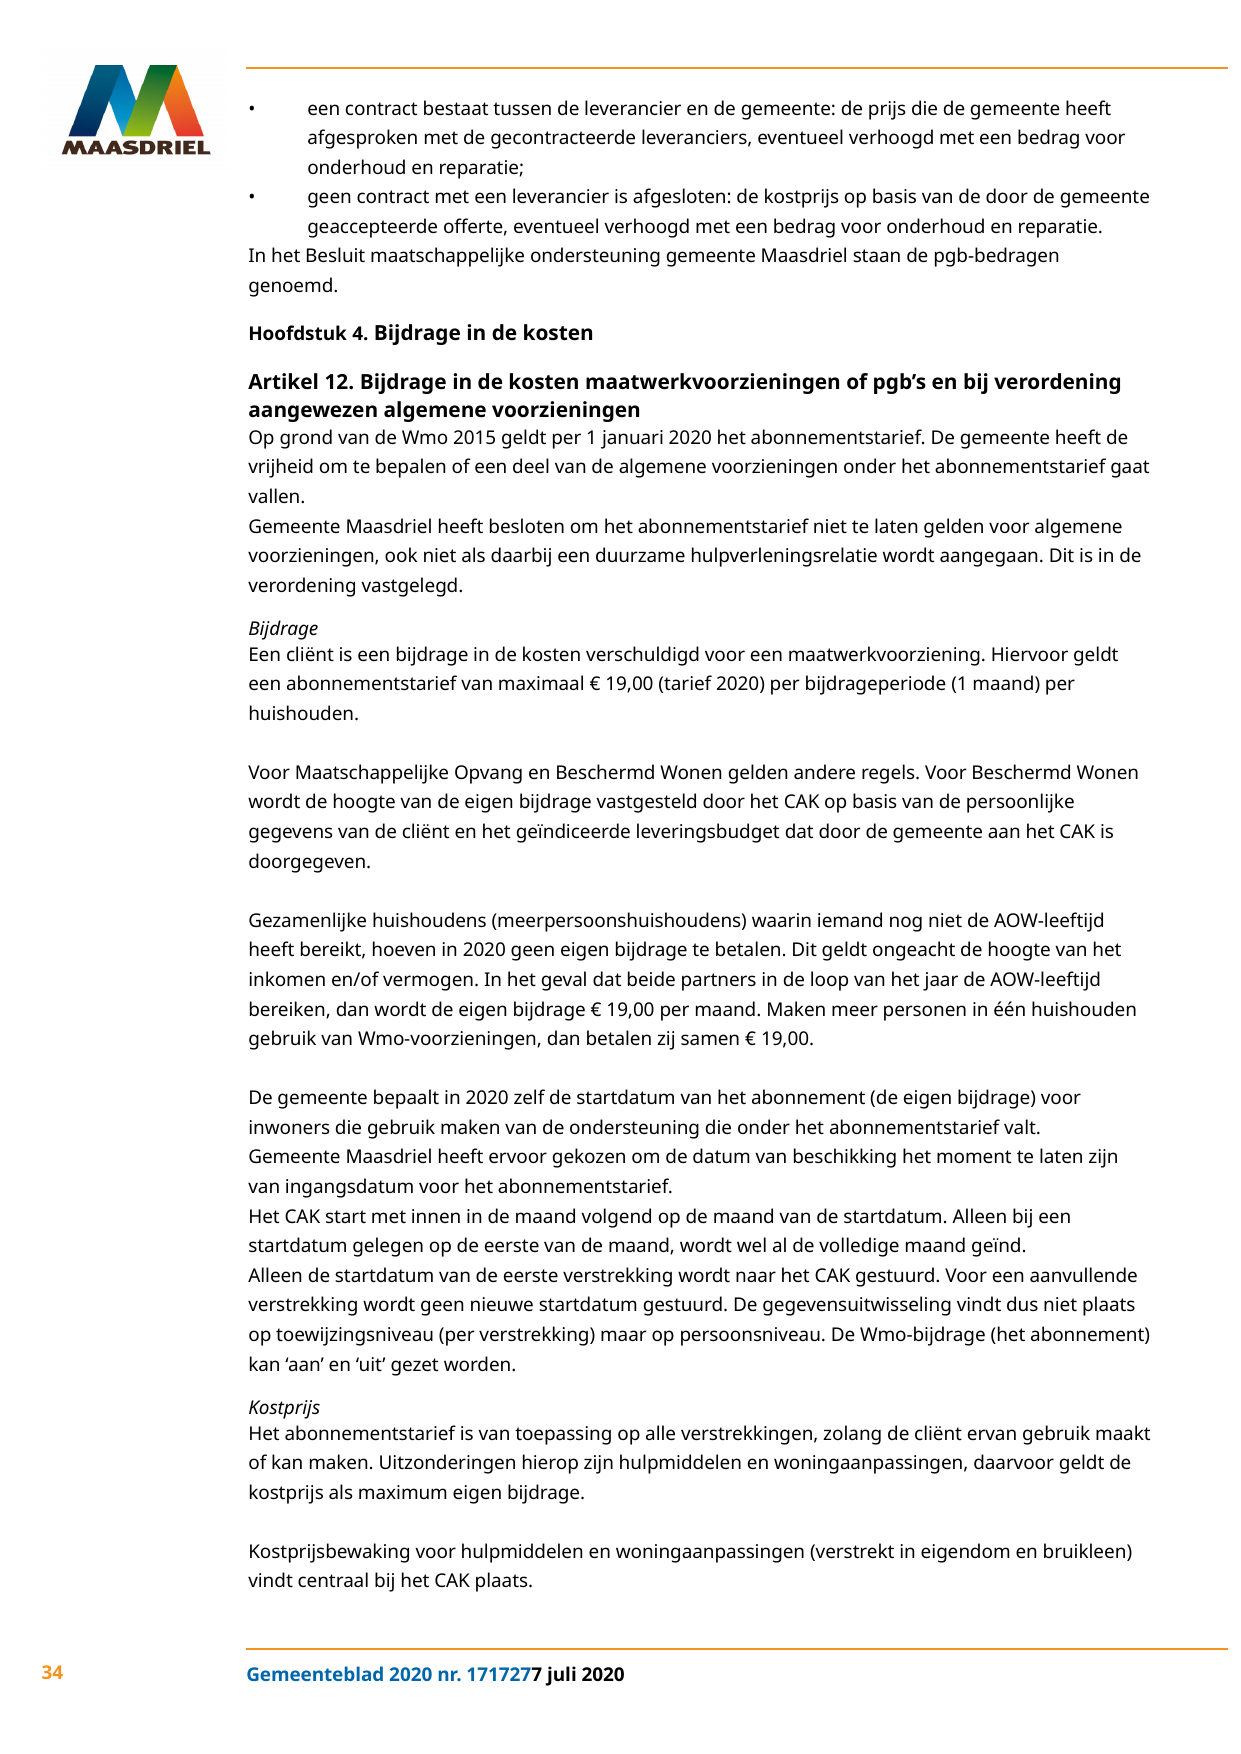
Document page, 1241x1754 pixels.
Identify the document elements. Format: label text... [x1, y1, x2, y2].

text Gemeente Maasdriel heeft ervoor gekozen om de datum van beschikking het moment te laten zijn van ingangsdatum voor het abonnementstarief. [248, 1144, 1152, 1199]
picture [41, 47, 231, 172]
text Gemeente Maasdriel heeft besloten om het abonnementstarief niet te laten gelden voor algemene voorzieningen, ook niet als daarbij een duurzame hulpverleningsrelatie wordt aangegaan. Dit is in de verordening vastgelegd. [248, 513, 1152, 598]
text Op grond van de Wmo 2015 geldt per 1 januari 2020 het abonnementstarief. De gemeente heeft de vrijheid om te bepalen of een deel van de algemene voorzieningen onder het abonnementstarief gaat vallen. [248, 424, 1152, 509]
text Hoofdstuk 4. Bijdrage in de kosten [248, 318, 1152, 346]
text Bijdrage [248, 615, 1152, 641]
text Het abonnementstarief is van toepassing op alle verstrekkingen, zolang de cliënt ervan gebruik maakt of kan maken. Uitzonderingen hierop zijn hulpmiddelen en woningaanpassingen, daarvoor geldt de kostprijs als maximum eigen bijdrage. [248, 1420, 1152, 1504]
text De gemeente bepaalt in 2020 zelf de startdatum van het abonnement (de eigen bijdrage) voor inwoners die gebruik maken van de ondersteuning die onder het abonnementstarief valt. [248, 1084, 1152, 1140]
text Alleen de startdatum van de eerste verstrekking wordt naar het CAK gestuurd. Voor een aanvullende verstrekking wordt geen nieuwe startdatum gestuurd. De gegevensuitwisseling vindt dus niet plaats op toewijzingsniveau (per verstrekking) maar op persoonsniveau. De Wmo-bijdrage (het abonnement) kan ‘aan’ en ‘uit’ gezet worden. [248, 1262, 1152, 1377]
text Kostprijs [248, 1394, 1152, 1420]
text Het CAK start met innen in de maand volgend op de maand van de startdatum. Alleen bij een startdatum gelegen op de eerste van de maand, wordt wel al de volledige maand geïnd. [248, 1203, 1152, 1258]
text Een cliënt is een bijdrage in de kosten verschuldigd voor een maatwerkvoorziening. Hiervoor geldt een abonnementstarief van maximaal € 19,00 (tarief 2020) per bijdrageperiode (1 maand) per huishouden. [248, 641, 1152, 726]
text Kostprijsbewaking voor hulpmiddelen en woningaanpassingen (verstrekt in eigendom en bruikleen) vindt centraal bij het CAK plaats. [248, 1538, 1152, 1593]
list een contract bestaat tussen de leverancier en de gemeente: de prijs die de gemeente heeft afgesproken met de gecontracteerde leveranciers, eventueel verhoogd met een bedrag voor onderhoud en reparatie; [248, 95, 1152, 180]
text Voor Maatschappelijke Opvang en Beschermd Wonen gelden andere regels. Voor Beschermd Wonen wordt de hoogte van de eigen bijdrage vastgesteld door het CAK op basis van de persoonlijke gegevens van de cliënt en het geïndiceerde leveringsbudget dat door de gemeente aan het CAK is doorgegeven. [248, 759, 1152, 874]
list geen contract met een leverancier is afgesloten: de kostprijs op basis van de door de gemeente geaccepteerde offerte, eventueel verhoogd met een bedrag voor onderhoud en reparatie. [248, 183, 1152, 239]
text Gezamenlijke huishoudens (meerpersoonshuishoudens) waarin iemand nog niet de AOW-leeftijd heeft bereikt, hoeven in 2020 geen eigen bijdrage te betalen. Dit geldt ongeacht de hoogte van het inkomen en/of vermogen. In het geval dat beide partners in de loop van het jaar de AOW-leeftijd bereiken, dan wordt de eigen bijdrage € 19,00 per maand. Maken meer personen in één huishouden gebruik van Wmo-voorzieningen, dan betalen zij samen € 19,00. [248, 907, 1152, 1051]
text In het Besluit maatschappelijke ondersteuning gemeente Maasdriel staan de pgb-bedragen genoemd. [248, 243, 1152, 298]
text Artikel 12. Bijdrage in de kosten maatwerkvoorzieningen of pgb’s en bij verordening aangewezen algemene voorzieningen [248, 367, 1152, 424]
